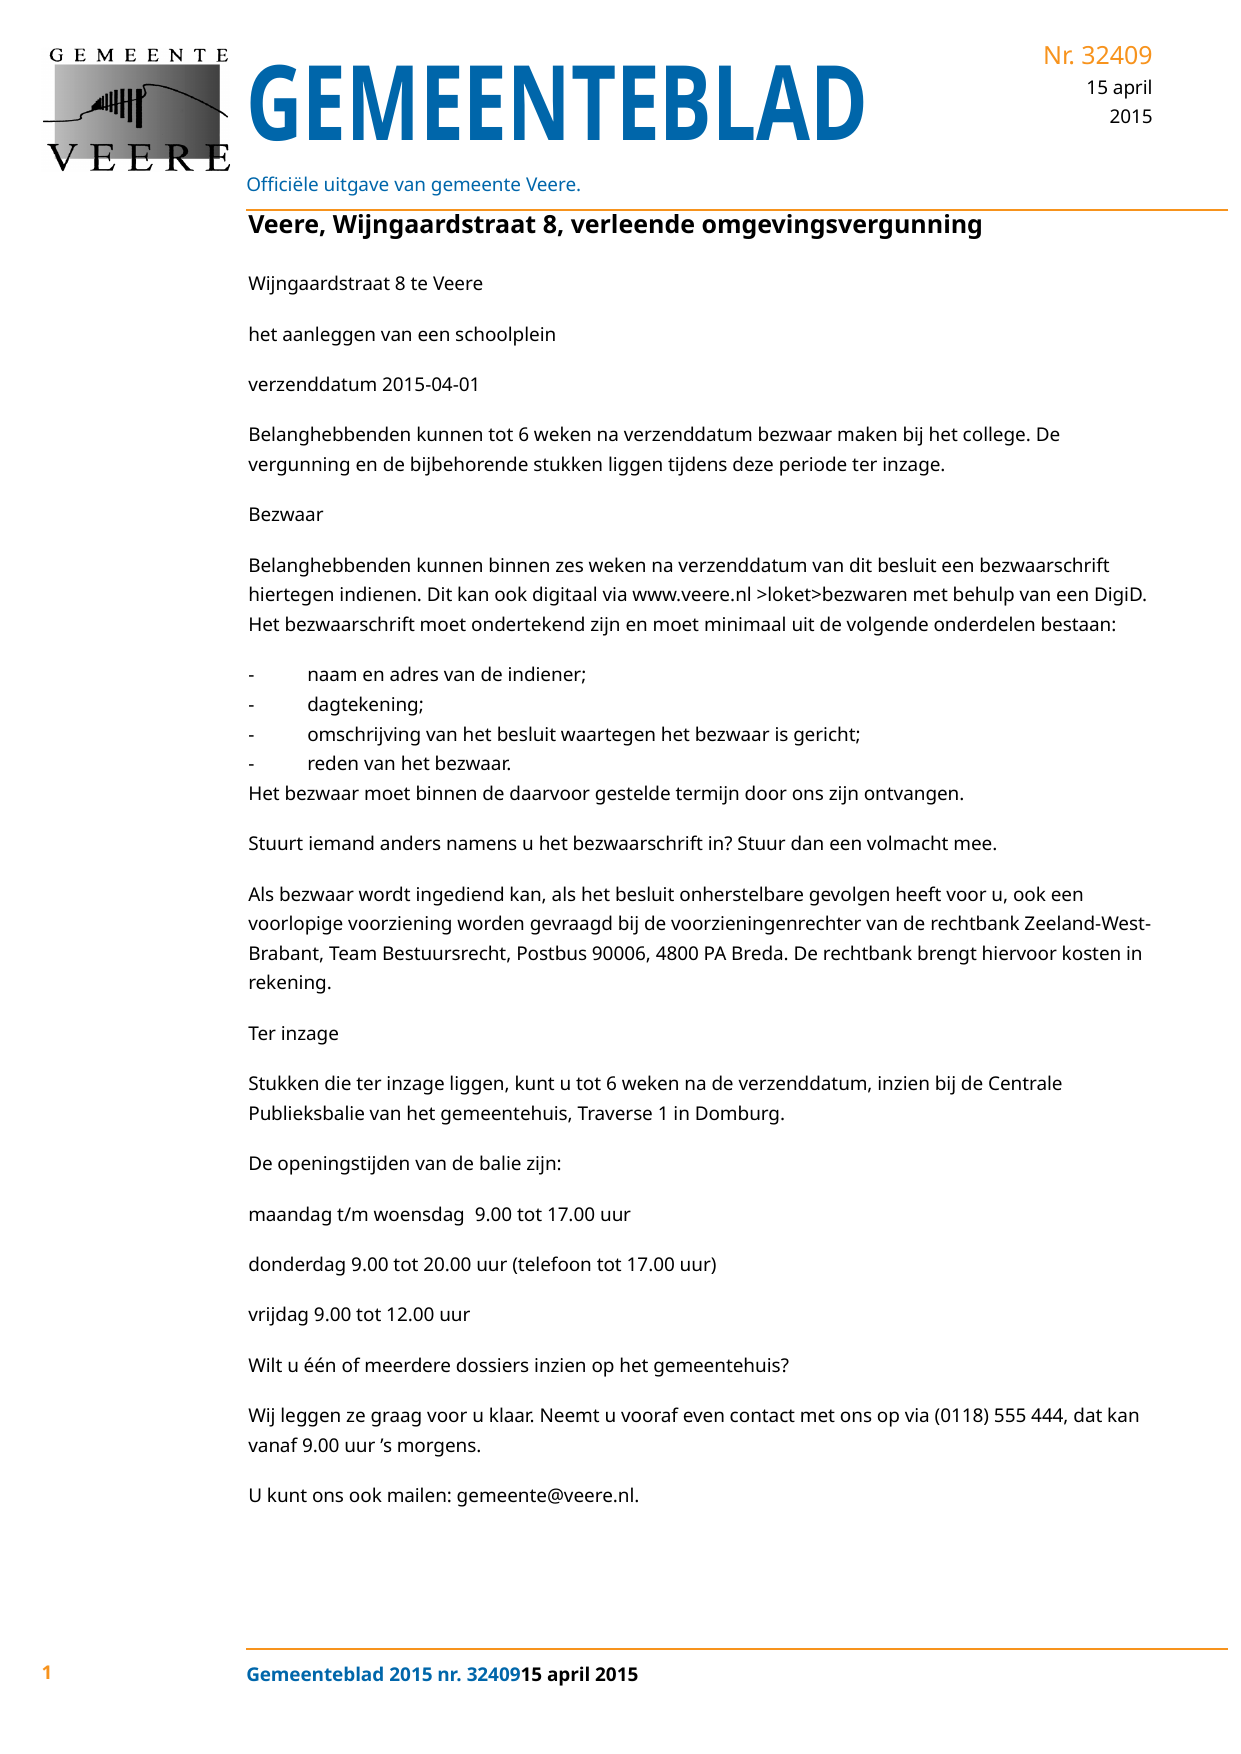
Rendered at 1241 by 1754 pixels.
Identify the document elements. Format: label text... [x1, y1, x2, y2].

text De openingstijden van de balie zijn: [248, 1150, 1152, 1176]
text Het bezwaar moet binnen de daarvoor gestelde termijn door ons zijn ontvangen. [248, 780, 1152, 806]
text Wijngaardstraat 8 te Veere [248, 270, 1152, 296]
text verzenddatum 2015-04-01 [248, 371, 1152, 397]
text maandag t/m woensdag 9.00 tot 17.00 uur [248, 1201, 1152, 1226]
list omschrijving van het besluit waartegen het bezwaar is gericht; [248, 721, 1152, 746]
list reden van het bezwaar. [248, 750, 1152, 776]
text Belanghebbenden kunnen tot 6 weken na verzenddatum bezwaar maken bij het college. De vergunning en de bijbehorende stukken liggen tijdens deze periode ter inzage. [248, 422, 1152, 477]
text Stuurt iemand anders namens u het bezwaarschrift in? Stuur dan een volmacht mee. [248, 830, 1152, 856]
text U kunt ons ook mailen: gemeente@veere.nl. [248, 1482, 1152, 1508]
text Als bezwaar wordt ingediend kan, als het besluit onherstelbare gevolgen heeft voor u, ook een voorlopige voorziening worden gevraagd bij de voorzieningenrechter van de rechtbank Zeeland-West-Brabant, Team Bestuursrecht, Postbus 90006, 4800 PA Breda. De rechtbank brengt hiervoor kosten in rekening. [248, 881, 1152, 995]
text Wilt u één of meerdere dossiers inzien op het gemeentehuis? [248, 1352, 1152, 1378]
text Wij leggen ze graag voor u klaar. Neemt u vooraf even contact met ons op via (0118) 555 444, dat kan vanaf 9.00 uur ’s morgens. [248, 1402, 1152, 1458]
picture [41, 47, 231, 172]
text het aanleggen van een schoolplein [248, 321, 1152, 346]
text Veere, Wijngaardstraat 8, verleende omgevingsvergunning [248, 211, 1152, 241]
list naam en adres van de indiener; [248, 662, 1152, 687]
text Belanghebbenden kunnen binnen zes weken na verzenddatum van dit besluit een bezwaarschrift hiertegen indienen. Dit kan ook digitaal via www.veere.nl >loket>bezwaren met behulp van een DigiD. Het bezwaarschrift moet ondertekend zijn en moet minimaal uit de volgende onderdelen bestaan: [248, 552, 1152, 637]
list dagtekening; [248, 691, 1152, 717]
text Stukken die ter inzage liggen, kunt u tot 6 weken na de verzenddatum, inzien bij de Centrale Publieksbalie van het gemeentehuis, Traverse 1 in Domburg. [248, 1070, 1152, 1126]
text vrijdag 9.00 tot 12.00 uur [248, 1302, 1152, 1327]
text Ter inzage [248, 1020, 1152, 1046]
text Bezwaar [248, 502, 1152, 527]
text donderdag 9.00 tot 20.00 uur (telefoon tot 17.00 uur) [248, 1251, 1152, 1277]
